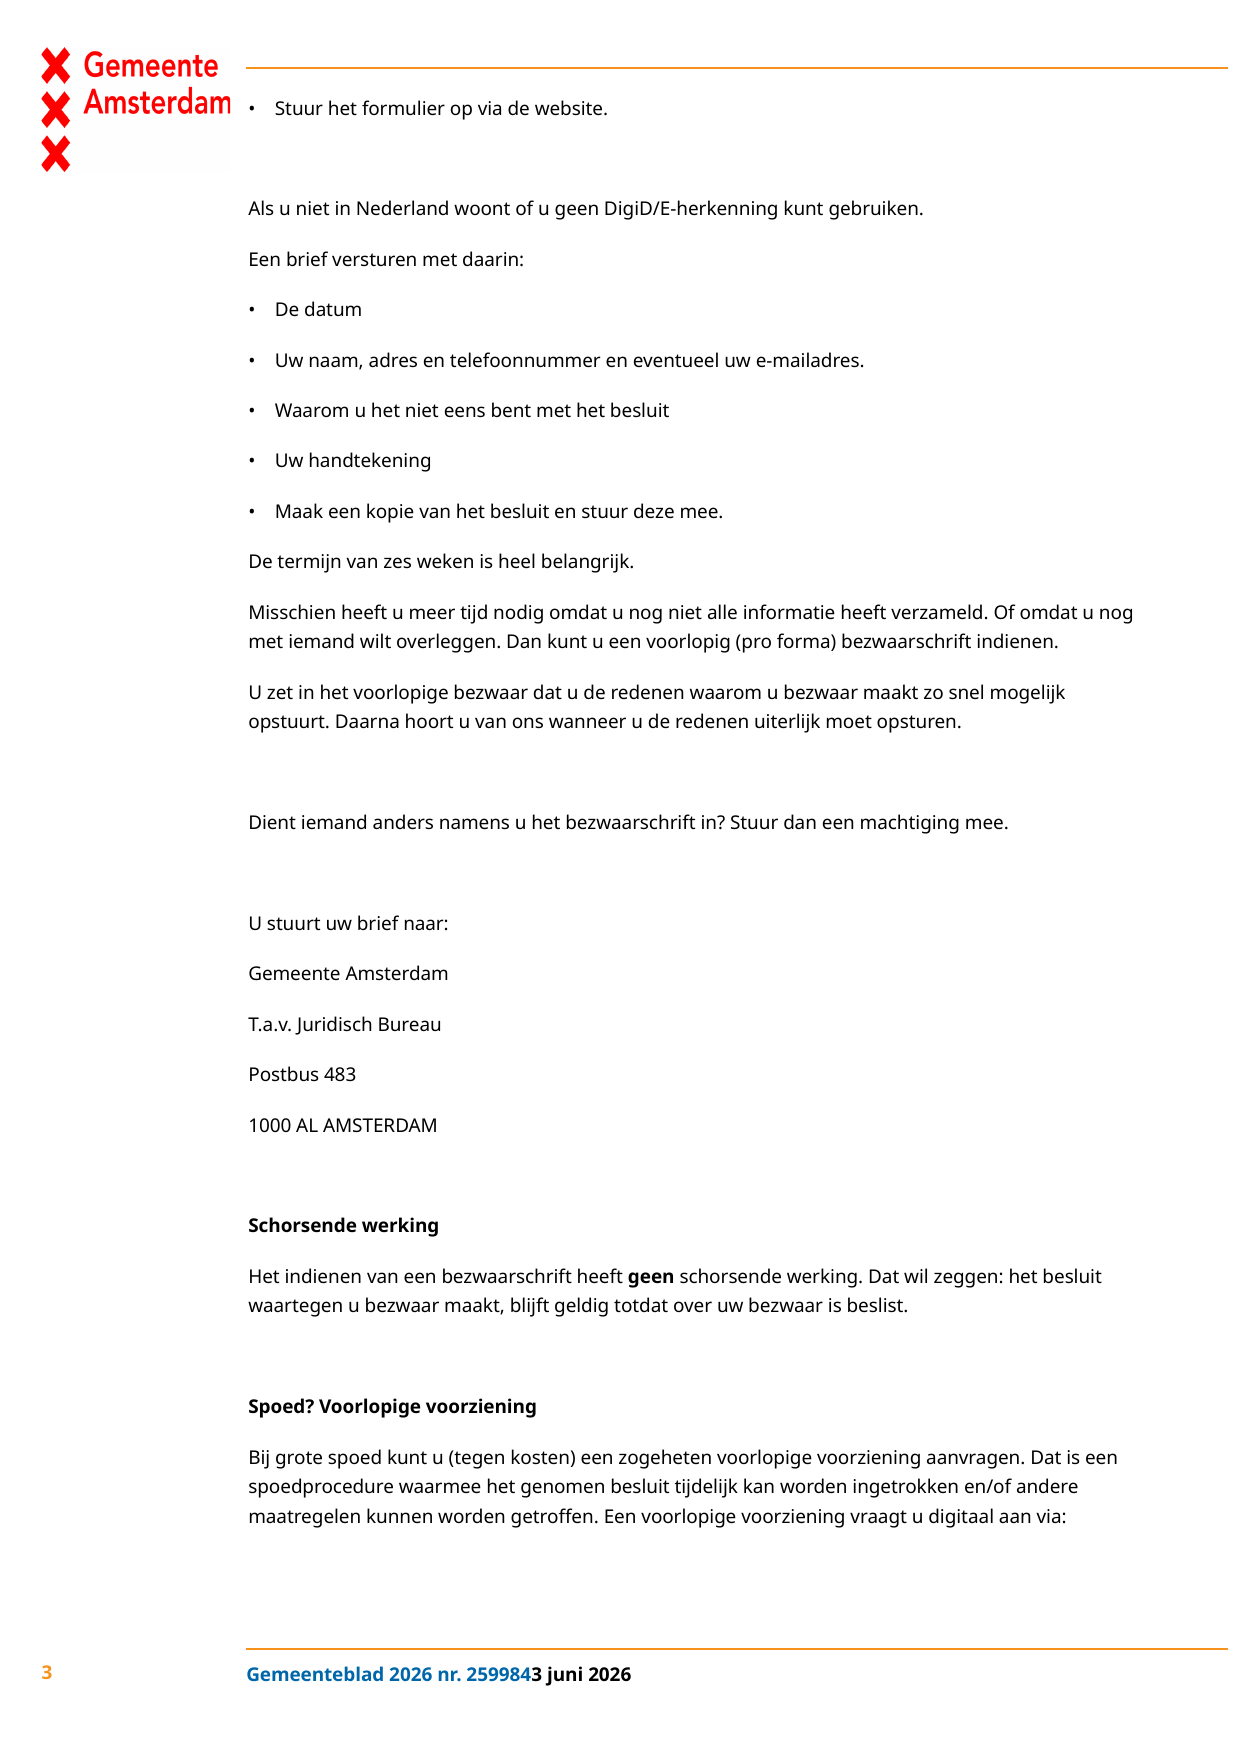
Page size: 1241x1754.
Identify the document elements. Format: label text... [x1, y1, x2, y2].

text Een brief versturen met daarin: [248, 246, 1152, 272]
text Schorsende werking [248, 1213, 1152, 1238]
text Dient iemand anders namens u het bezwaarschrift in? Stuur dan een machtiging mee. [248, 809, 1152, 835]
text De termijn van zes weken is heel belangrijk. [248, 548, 1152, 574]
text Spoed? Voorlopige voorziening [248, 1393, 1152, 1419]
text Bij grote spoed kunt u (tegen kosten) een zogeheten voorlopige voorziening aanvragen. Dat is een spoedprocedure waarmee het genomen besluit tijdelijk kan worden ingetrokken en/of andere maatregelen kunnen worden getroffen. Een voorlopige voorziening vraagt u digitaal aan via: [248, 1444, 1152, 1529]
text • Uw naam, adres en telefoonnummer en eventueel uw e-mailadres. [248, 347, 1152, 373]
text • Uw handtekening [248, 448, 1152, 473]
picture [41, 47, 231, 172]
text Misschien heeft u meer tijd nodig omdat u nog niet alle informatie heeft verzameld. Of omdat u nog met iemand wilt overleggen. Dan kunt u een voorlopig (pro forma) bezwaarschrift indienen. [248, 599, 1152, 654]
text • Maak een kopie van het besluit en stuur deze mee. [248, 498, 1152, 524]
text • De datum [248, 296, 1152, 322]
text U zet in het voorlopige bezwaar dat u de redenen waarom u bezwaar maakt zo snel mogelijk opstuurt. Daarna hoort u van ons wanneer u de redenen uiterlijk moet opsturen. [248, 679, 1152, 734]
text U stuurt uw brief naar: [248, 910, 1152, 936]
text • Stuur het formulier op via de website. [248, 95, 1152, 121]
text Als u niet in Nederland woont of u geen DigiD/E-herkenning kunt gebruiken. [248, 196, 1152, 221]
text • Waarom u het niet eens bent met het besluit [248, 397, 1152, 423]
text Het indienen van een bezwaarschrift heeft geen schorsende werking. Dat wil zeggen: het besluit waartegen u bezwaar maakt, blijft geldig totdat over uw bezwaar is beslist. [248, 1263, 1152, 1318]
text Gemeente Amsterdam [248, 961, 1152, 986]
text 1000 AL AMSTERDAM [248, 1112, 1152, 1138]
text Postbus 483 [248, 1061, 1152, 1087]
text T.a.v. Juridisch Bureau [248, 1011, 1152, 1037]
